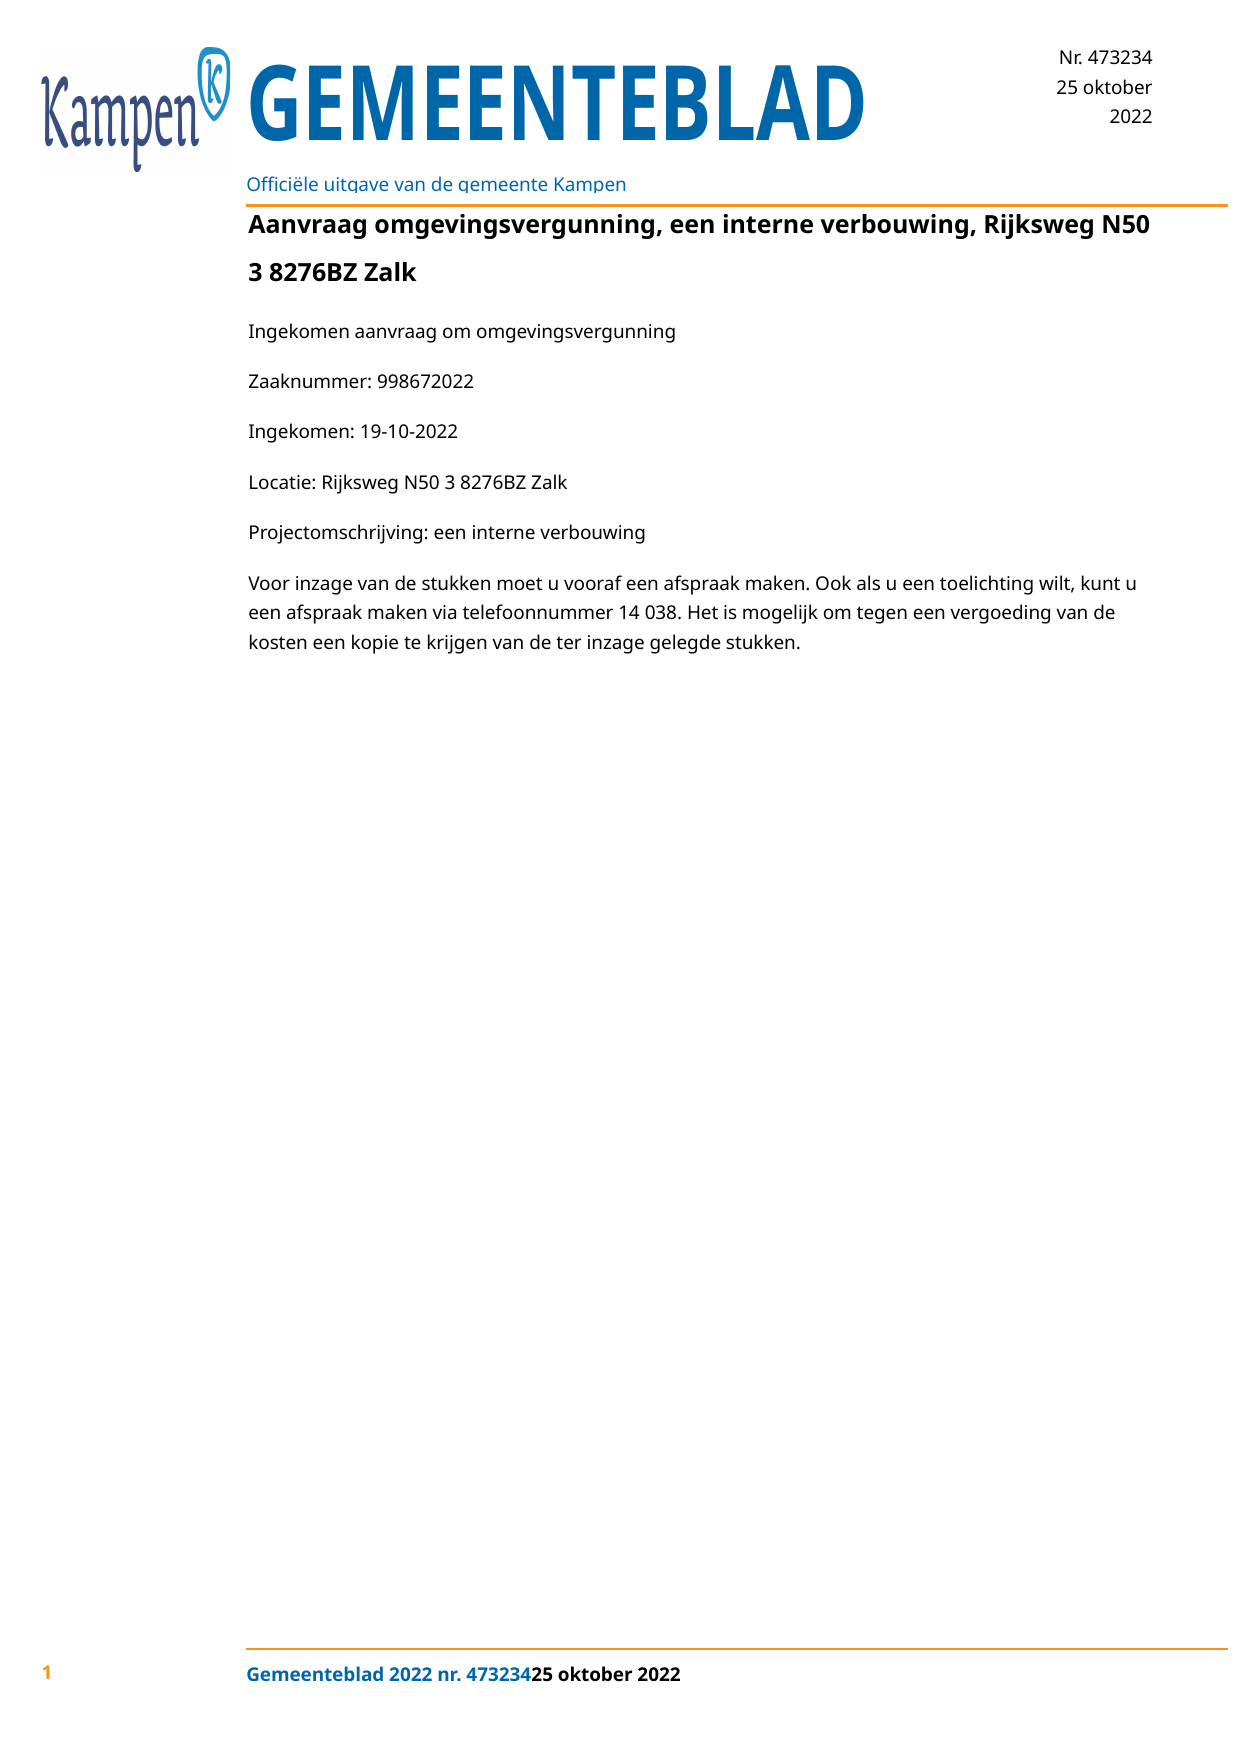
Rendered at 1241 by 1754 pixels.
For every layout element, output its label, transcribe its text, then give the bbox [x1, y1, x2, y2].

text Ingekomen aanvraag om omgevingsvergunning [248, 318, 1152, 344]
text Locatie: Rijksweg N50 3 8276BZ Zalk [248, 469, 1152, 495]
text Aanvraag omgevingsvergunning, een interne verbouwing, Rijksweg N50 3 8276BZ Zalk [248, 207, 1152, 288]
text Projectomschrijving: een interne verbouwing [248, 519, 1152, 545]
picture [41, 47, 231, 172]
text Ingekomen: 19-10-2022 [248, 419, 1152, 444]
text Voor inzage van de stukken moet u vooraf een afspraak maken. Ook als u een toelichting wilt, kunt u een afspraak maken via telefoonnummer 14 038. Het is mogelijk om tegen een vergoeding van de kosten een kopie te krijgen van de ter inzage gelegde stukken. [248, 570, 1152, 655]
text Zaaknummer: 998672022 [248, 368, 1152, 394]
